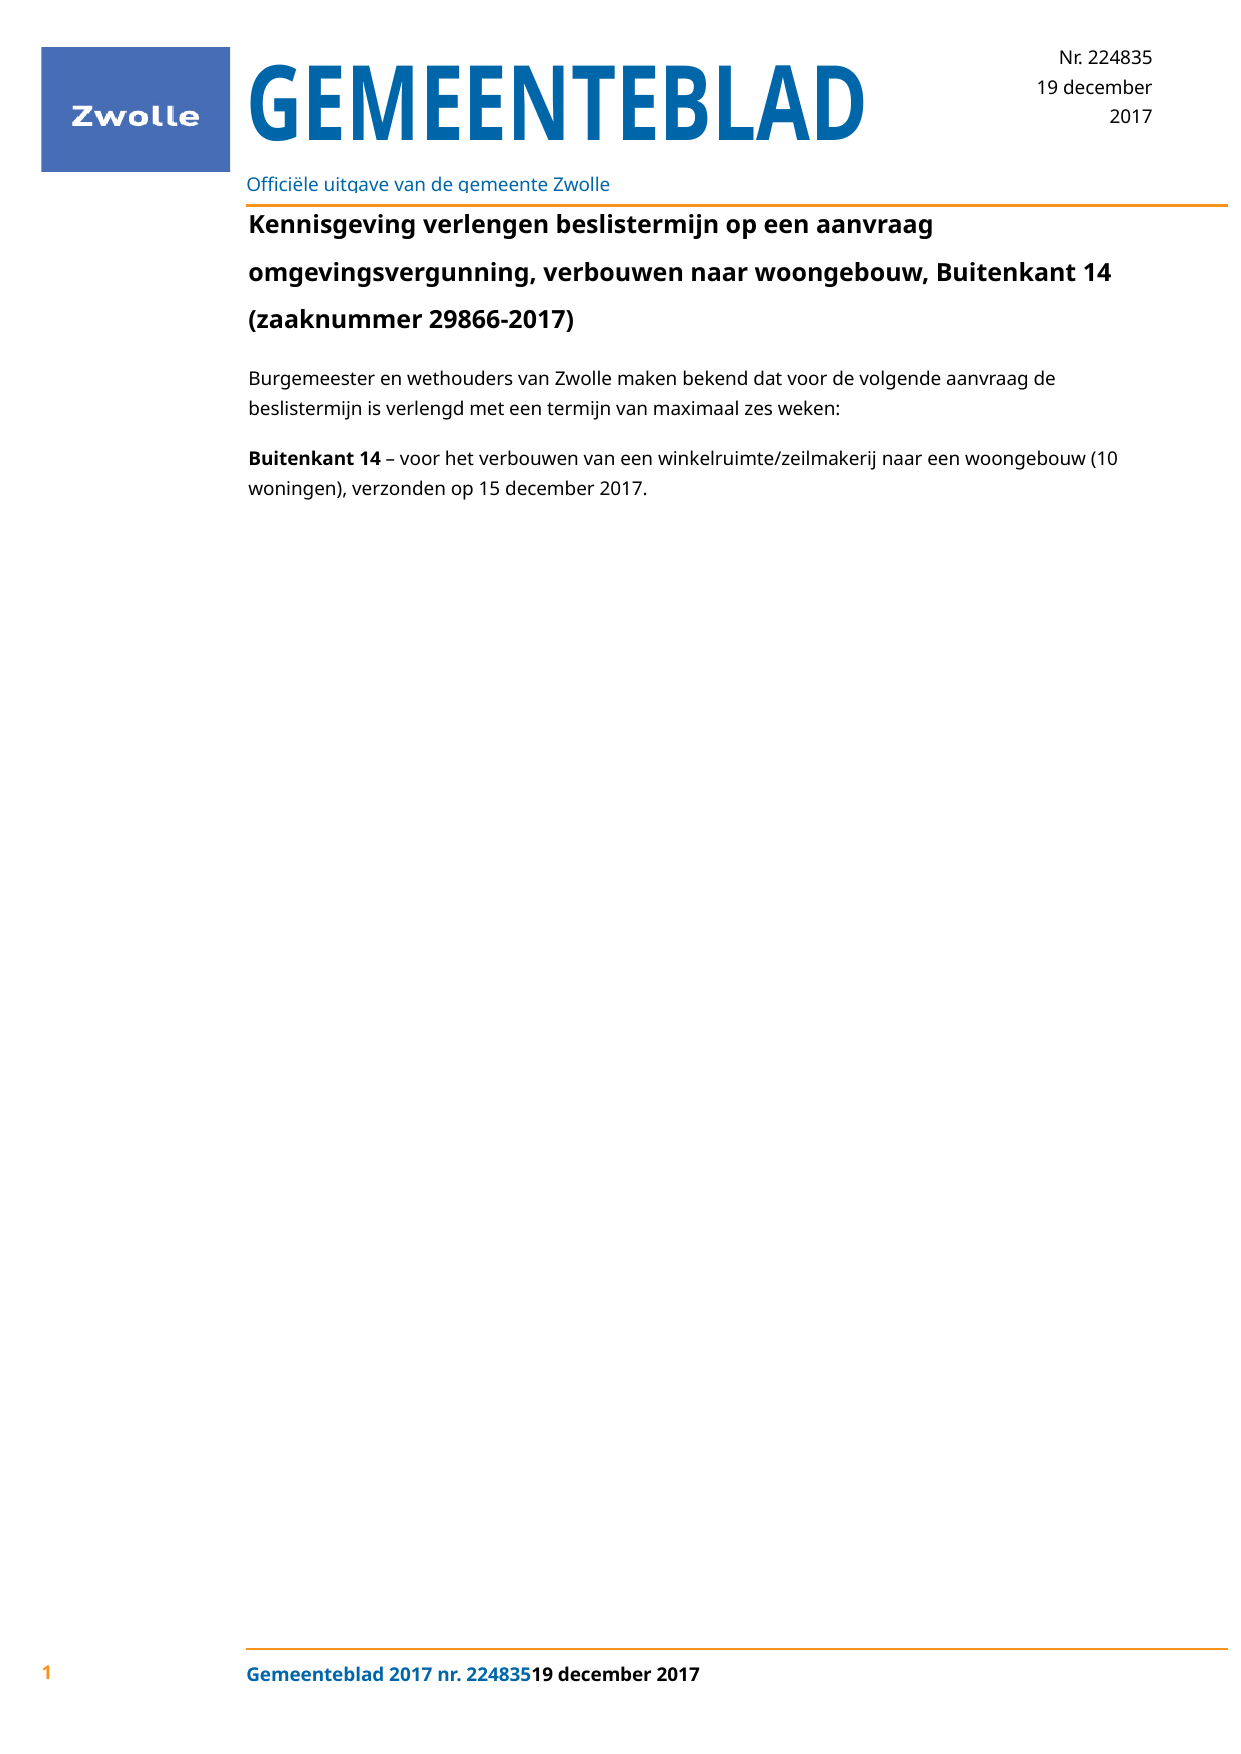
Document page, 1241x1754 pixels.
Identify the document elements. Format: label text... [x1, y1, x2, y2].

picture [41, 47, 231, 172]
text Kennisgeving verlengen beslistermijn op een aanvraag omgevingsvergunning, verbouwen naar woongebouw, Buitenkant 14 (zaaknummer 29866-2017) [248, 207, 1152, 336]
text Burgemeester en wethouders van Zwolle maken bekend dat voor de volgende aanvraag de beslistermijn is verlengd met een termijn van maximaal zes weken: [248, 366, 1152, 421]
text Buitenkant 14 – voor het verbouwen van een winkelruimte/zeilmakerij naar een woongebouw (10 woningen), verzonden op 15 december 2017. [248, 446, 1152, 501]
